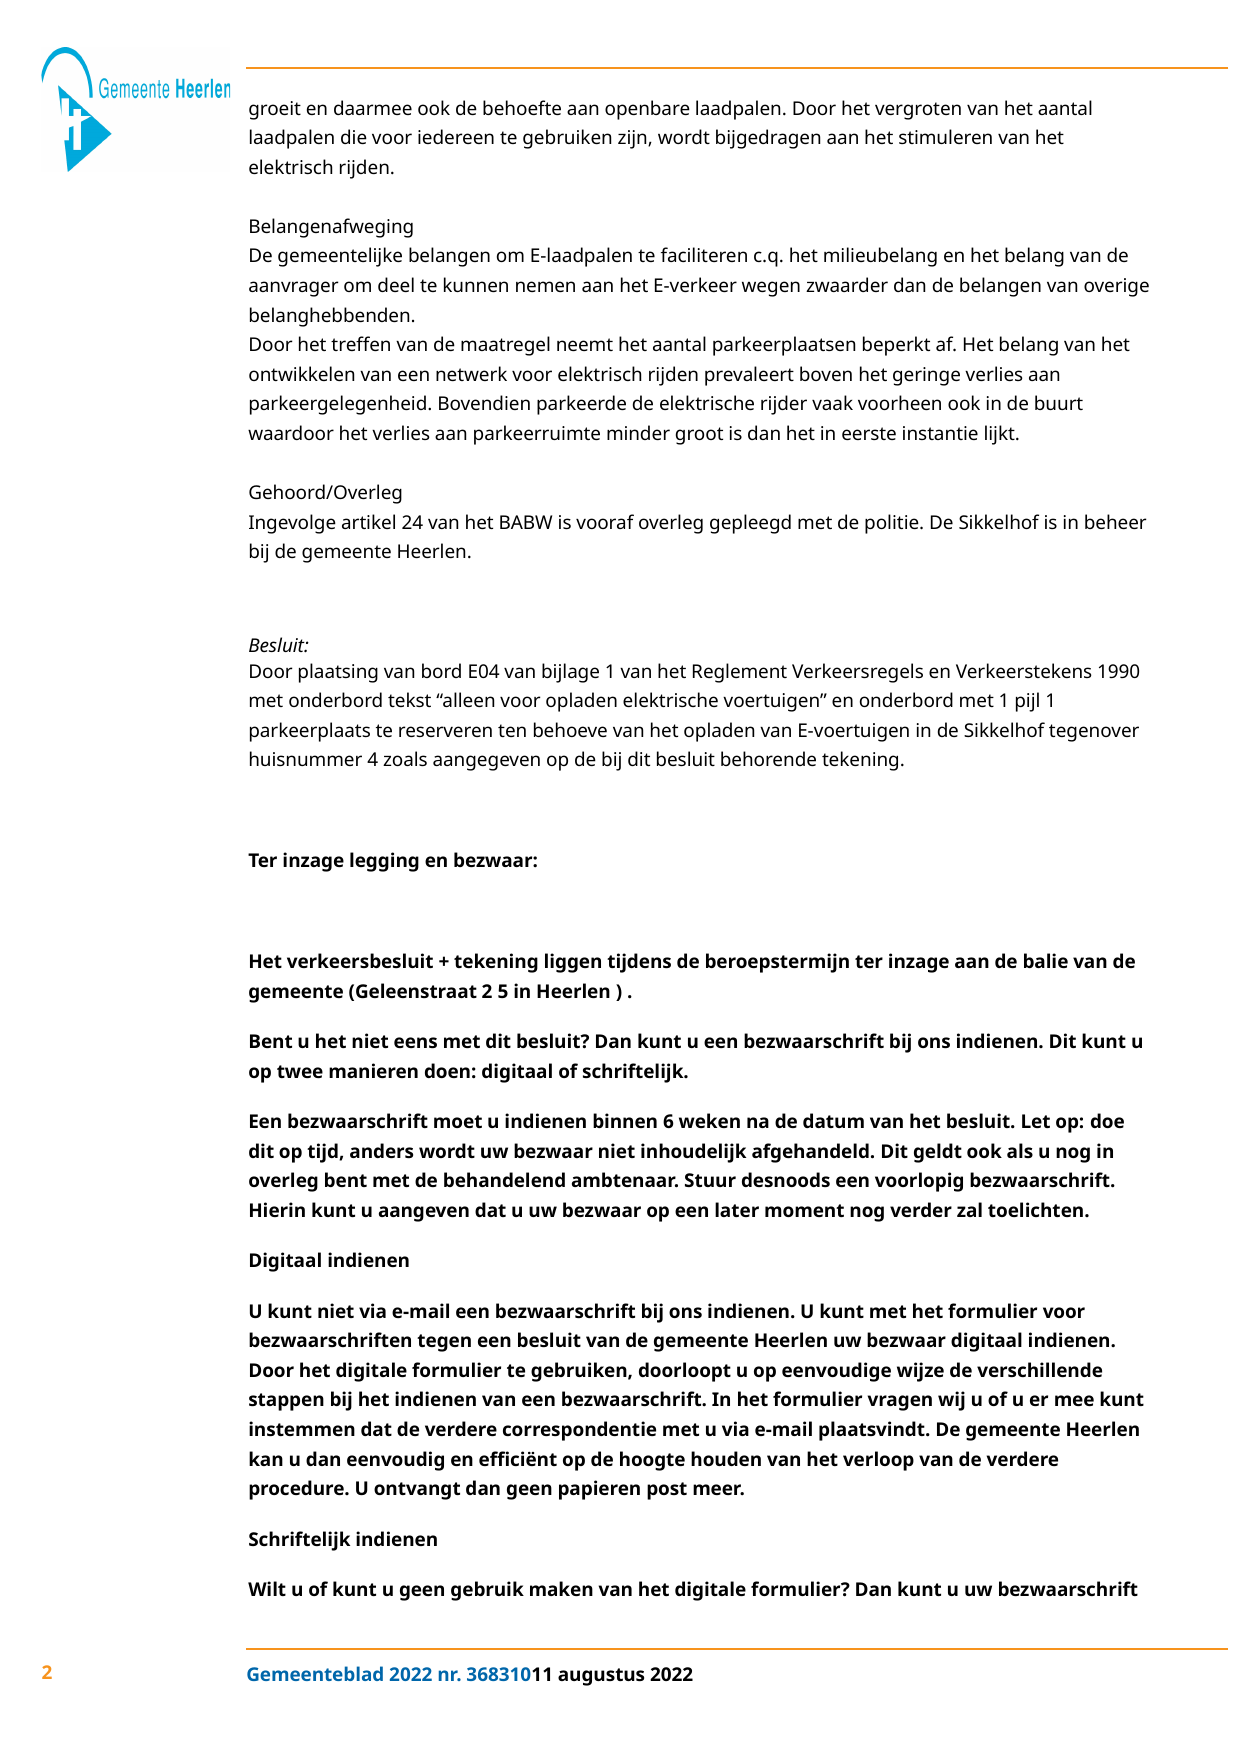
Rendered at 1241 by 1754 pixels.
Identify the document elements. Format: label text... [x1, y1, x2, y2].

text Het verkeersbesluit + tekening liggen tijdens de beroepstermijn ter inzage aan de balie van de gemeente (Geleenstraat 2 5 in Heerlen ) . [248, 948, 1152, 1003]
text De gemeentelijke belangen om E-laadpalen te faciliteren c.q. het milieubelang en het belang van de aanvrager om deel te kunnen nemen aan het E-verkeer wegen zwaarder dan de belangen van overige belanghebbenden. [248, 243, 1152, 328]
picture [41, 47, 231, 172]
text Door plaatsing van bord E04 van bijlage 1 van het Reglement Verkeersregels en Verkeerstekens 1990 met onderbord tekst “alleen voor opladen elektrische voertuigen” en onderbord met 1 pijl 1 parkeerplaats te reserveren ten behoeve van het opladen van E-voertuigen in de Sikkelhof tegenover huisnummer 4 zoals aangegeven op de bij dit besluit behorende tekening. [248, 658, 1152, 772]
text Wilt u of kunt u geen gebruik maken van het digitale formulier? Dan kunt u uw bezwaarschrift [248, 1576, 1152, 1602]
text Besluit: [248, 632, 1152, 658]
text U kunt niet via e-mail een bezwaarschrift bij ons indienen. U kunt met het formulier voor bezwaarschriften tegen een besluit van de gemeente Heerlen uw bezwaar digitaal indienen. Door het digitale formulier te gebruiken, doorloopt u op eenvoudige wijze de verschillende stappen bij het indienen van een bezwaarschrift. In het formulier vragen wij u of u er mee kunt instemmen dat de verdere correspondentie met u via e-mail plaatsvindt. De gemeente Heerlen kan u dan eenvoudig en efficiënt op de hoogte houden van het verloop van de verdere procedure. U ontvangt dan geen papieren post meer. [248, 1298, 1152, 1501]
text Ingevolge artikel 24 van het BABW is vooraf overleg gepleegd met de politie. De Sikkelhof is in beheer bij de gemeente Heerlen. [248, 509, 1152, 564]
text Ter inzage legging en bezwaar: [248, 847, 1152, 873]
text Bent u het niet eens met dit besluit? Dan kunt u een bezwaarschrift bij ons indienen. Dit kunt u op twee manieren doen: digitaal of schriftelijk. [248, 1028, 1152, 1083]
text waardoor het verlies aan parkeerruimte minder groot is dan het in eerste instantie lijkt. [248, 420, 1152, 446]
text Digitaal indienen [248, 1247, 1152, 1273]
text Door het treffen van de maatregel neemt het aantal parkeerplaatsen beperkt af. Het belang van het ontwikkelen van een netwerk voor elektrisch rijden prevaleert boven het geringe verlies aan parkeergelegenheid. Bovendien parkeerde de elektrische rijder vaak voorheen ook in de buurt [248, 331, 1152, 416]
text Een bezwaarschrift moet u indienen binnen 6 weken na de datum van het besluit. Let op: doe dit op tijd, anders wordt uw bezwaar niet inhoudelijk afgehandeld. Dit geldt ook als u nog in overleg bent met de behandelend ambtenaar. Stuur desnoods een voorlopig bezwaarschrift. Hierin kunt u aangeven dat u uw bezwaar op een later moment nog verder zal toelichten. [248, 1108, 1152, 1223]
picture [41, 47, 59, 70]
text groeit en daarmee ook de behoefte aan openbare laadpalen. Door het vergroten van het aantal laadpalen die voor iedereen te gebruiken zijn, wordt bijgedragen aan het stimuleren van het elektrisch rijden. [248, 95, 1152, 180]
text Schriftelijk indienen [248, 1526, 1152, 1551]
text Belangenafweging [248, 213, 1152, 239]
text Gehoord/Overleg [248, 479, 1152, 505]
